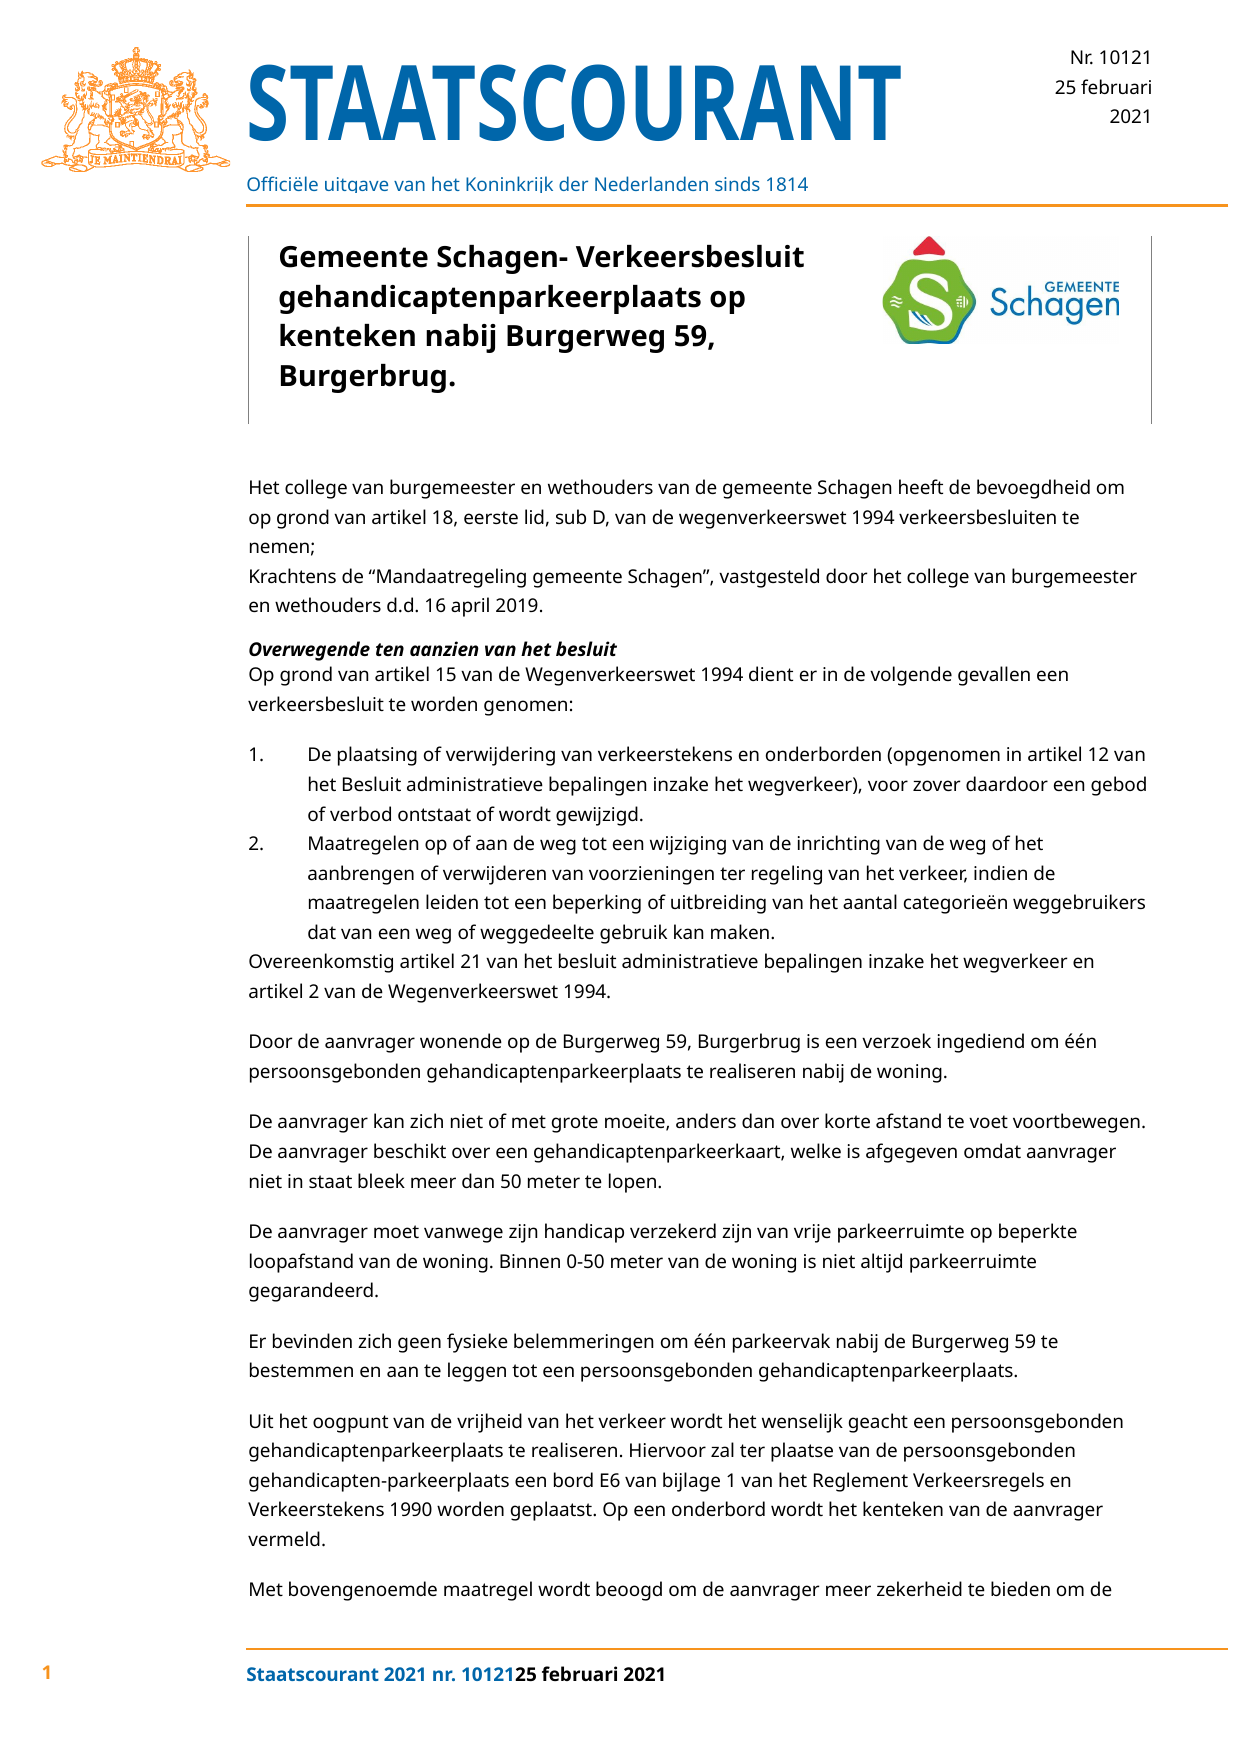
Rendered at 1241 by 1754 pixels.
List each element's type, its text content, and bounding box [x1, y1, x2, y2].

text Op grond van artikel 15 van de Wegenverkeerswet 1994 dient er in de volgende gevallen een verkeersbesluit te worden genomen: [248, 662, 1152, 717]
text De aanvrager kan zich niet of met grote moeite, anders dan over korte afstand te voet voortbewegen. De aanvrager beschikt over een gehandicaptenparkeerkaart, welke is afgegeven omdat aanvrager niet in staat bleek meer dan 50 meter te lopen. [248, 1109, 1152, 1193]
text Er bevinden zich geen fysieke belemmeringen om één parkeervak nabij de Burgerweg 59 te bestemmen en aan te leggen tot een persoonsgebonden gehandicaptenparkeerplaats. [248, 1328, 1152, 1383]
text Krachtens de “Mandaatregeling gemeente Schagen”, vastgesteld door het college van burgemeester en wethouders d.d. 16 april 2019. [248, 563, 1152, 618]
text De aanvrager moet vanwege zijn handicap verzekerd zijn van vrije parkeerruimte op beperkte loopafstand van de woning. Binnen 0-50 meter van de woning is niet altijd parkeerruimte gegarandeerd. [248, 1218, 1152, 1303]
table_header [850, 236, 1151, 424]
text Het college van burgemeester en wethouders van de gemeente Schagen heeft de bevoegdheid om op grond van artikel 18, eerste lid, sub D, van de wegenverkeerswet 1994 verkeersbesluiten te nemen; [248, 474, 1152, 559]
list Maatregelen op of aan de weg tot een wijziging van de inrichting van de weg of het aanbrengen of verwijderen van voorzieningen ter regeling van het verkeer, indien de maatregelen leiden tot een beperking of uitbreiding van het aantal categorieën weggebruikers dat van een weg of weggedeelte gebruik kan maken. [248, 830, 1152, 945]
text Overeenkomstig artikel 21 van het besluit administratieve bepalingen inzake het wegverkeer en artikel 2 van de Wegenverkeerswet 1994. [248, 949, 1152, 1004]
text Uit het oogpunt van de vrijheid van het verkeer wordt het wenselijk geacht een persoonsgebonden gehandicaptenparkeerplaats te realiseren. Hiervoor zal ter plaatse van de persoonsgebonden gehandicapten-parkeerplaats een bord E6 van bijlage 1 van het Reglement Verkeersregels en Verkeerstekens 1990 worden geplaatst. Op een onderbord wordt het kenteken van de aanvrager vermeld. [248, 1408, 1152, 1552]
text Overwegende ten aanzien van het besluit [248, 636, 1152, 662]
text Met bovengenoemde maatregel wordt beoogd om de aanvrager meer zekerheid te bieden om de [248, 1577, 1152, 1602]
picture [882, 236, 1119, 344]
picture [41, 47, 231, 172]
text Door de aanvrager wonende op de Burgerweg 59, Burgerbrug is een verzoek ingediend om één persoonsgebonden gehandicaptenparkeerplaats te realiseren nabij de woning. [248, 1029, 1152, 1084]
table_header Gemeente Schagen- Verkeersbesluit gehandicaptenparkeerplaats op kenteken nabij Burgerweg 59, Burgerbrug. [249, 236, 850, 424]
list De plaatsing of verwijdering van verkeerstekens en onderborden (opgenomen in artikel 12 van het Besluit administratieve bepalingen inzake het wegverkeer), voor zover daardoor een gebod of verbod ontstaat of wordt gewijzigd. [248, 742, 1152, 826]
